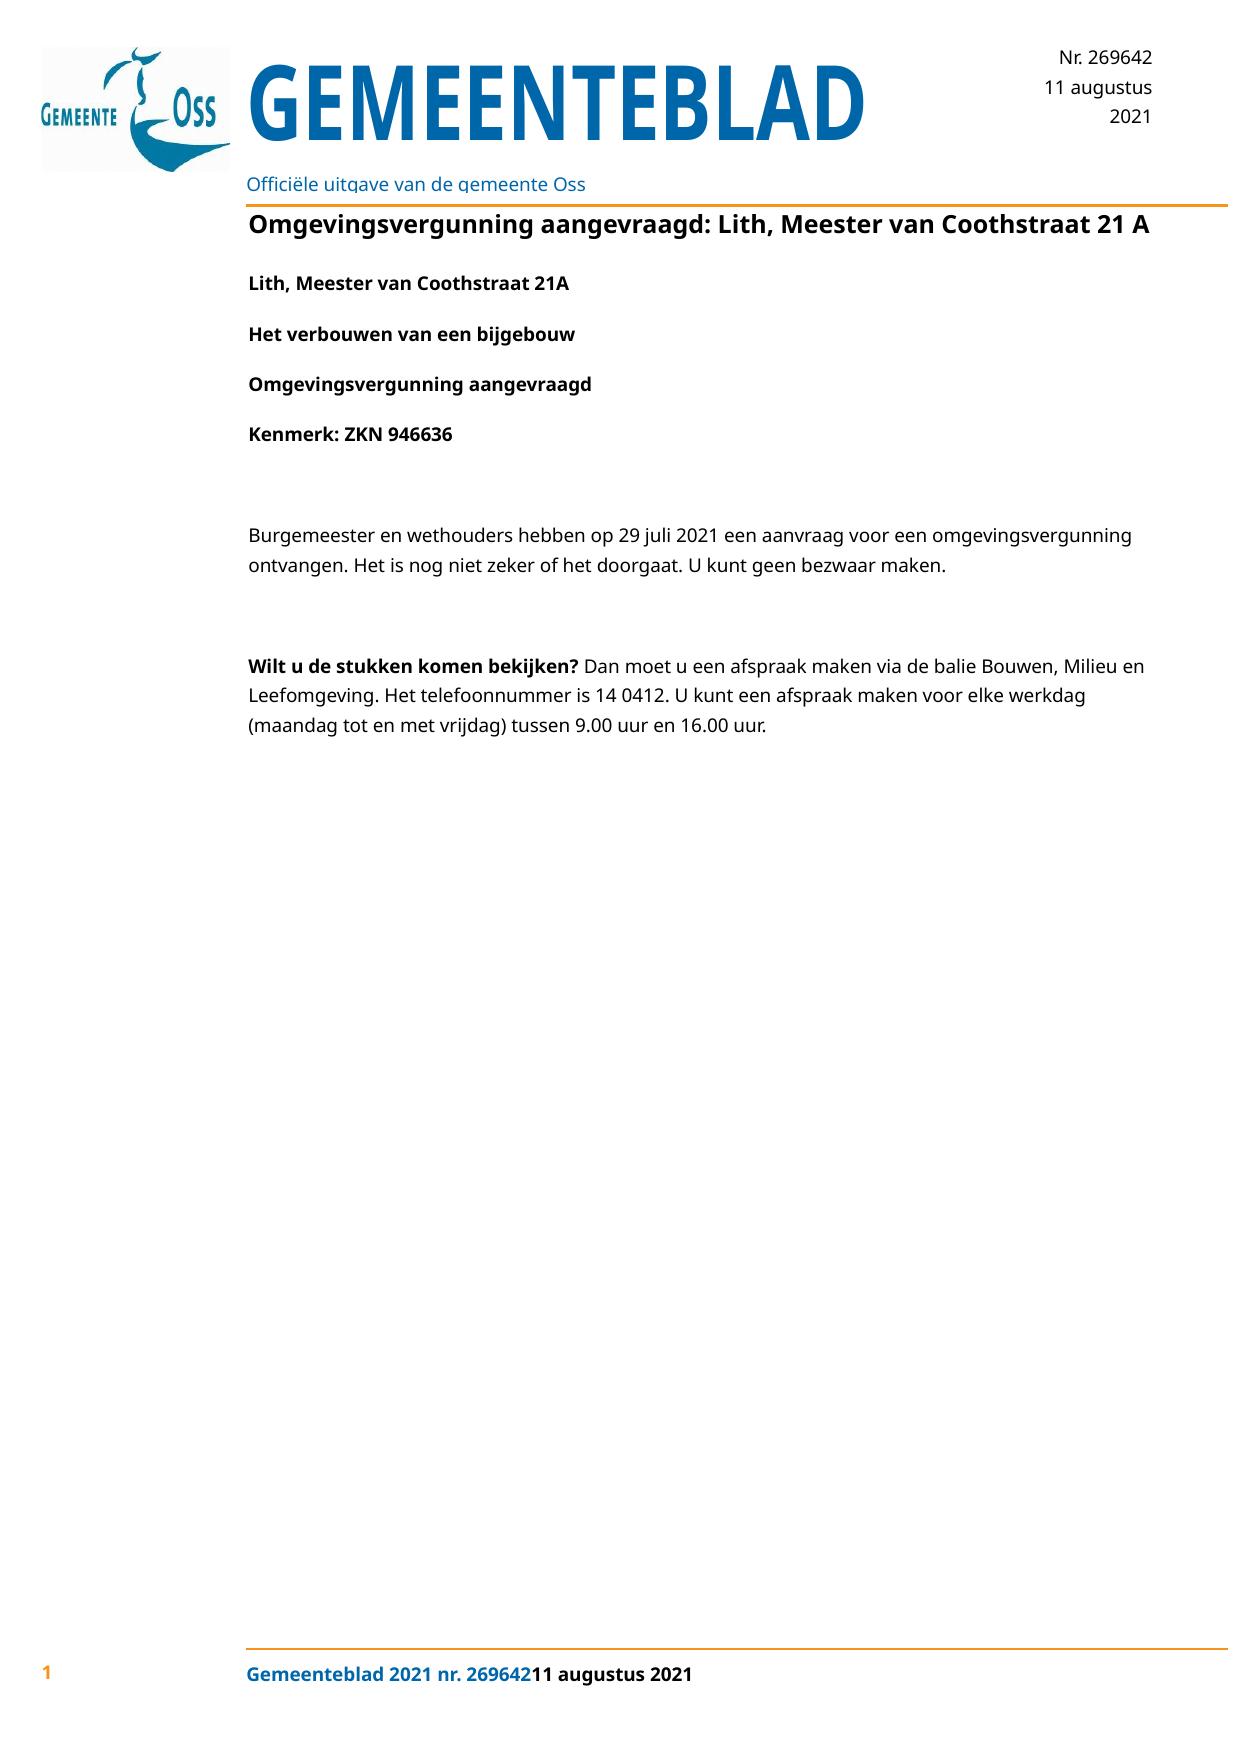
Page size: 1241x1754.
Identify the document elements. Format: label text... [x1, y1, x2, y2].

text Lith, Meester van Coothstraat 21A [248, 270, 1152, 296]
picture [41, 47, 231, 172]
text Wilt u de stukken komen bekijken? Dan moet u een afspraak maken via de balie Bouwen, Milieu en Leefomgeving. Het telefoonnummer is 14 0412. U kunt een afspraak maken voor elke werkdag (maandag tot en met vrijdag) tussen 9.00 uur en 16.00 uur. [248, 653, 1152, 738]
text Burgemeester en wethouders hebben op 29 juli 2021 een aanvraag voor een omgevingsvergunning ontvangen. Het is nog niet zeker of het doorgaat. U kunt geen bezwaar maken. [248, 522, 1152, 578]
text Omgevingsvergunning aangevraagd: Lith, Meester van Coothstraat 21 A [248, 207, 1152, 241]
text Omgevingsvergunning aangevraagd [248, 371, 1152, 397]
text Het verbouwen van een bijgebouw [248, 321, 1152, 346]
text Kenmerk: ZKN 946636 [248, 422, 1152, 447]
